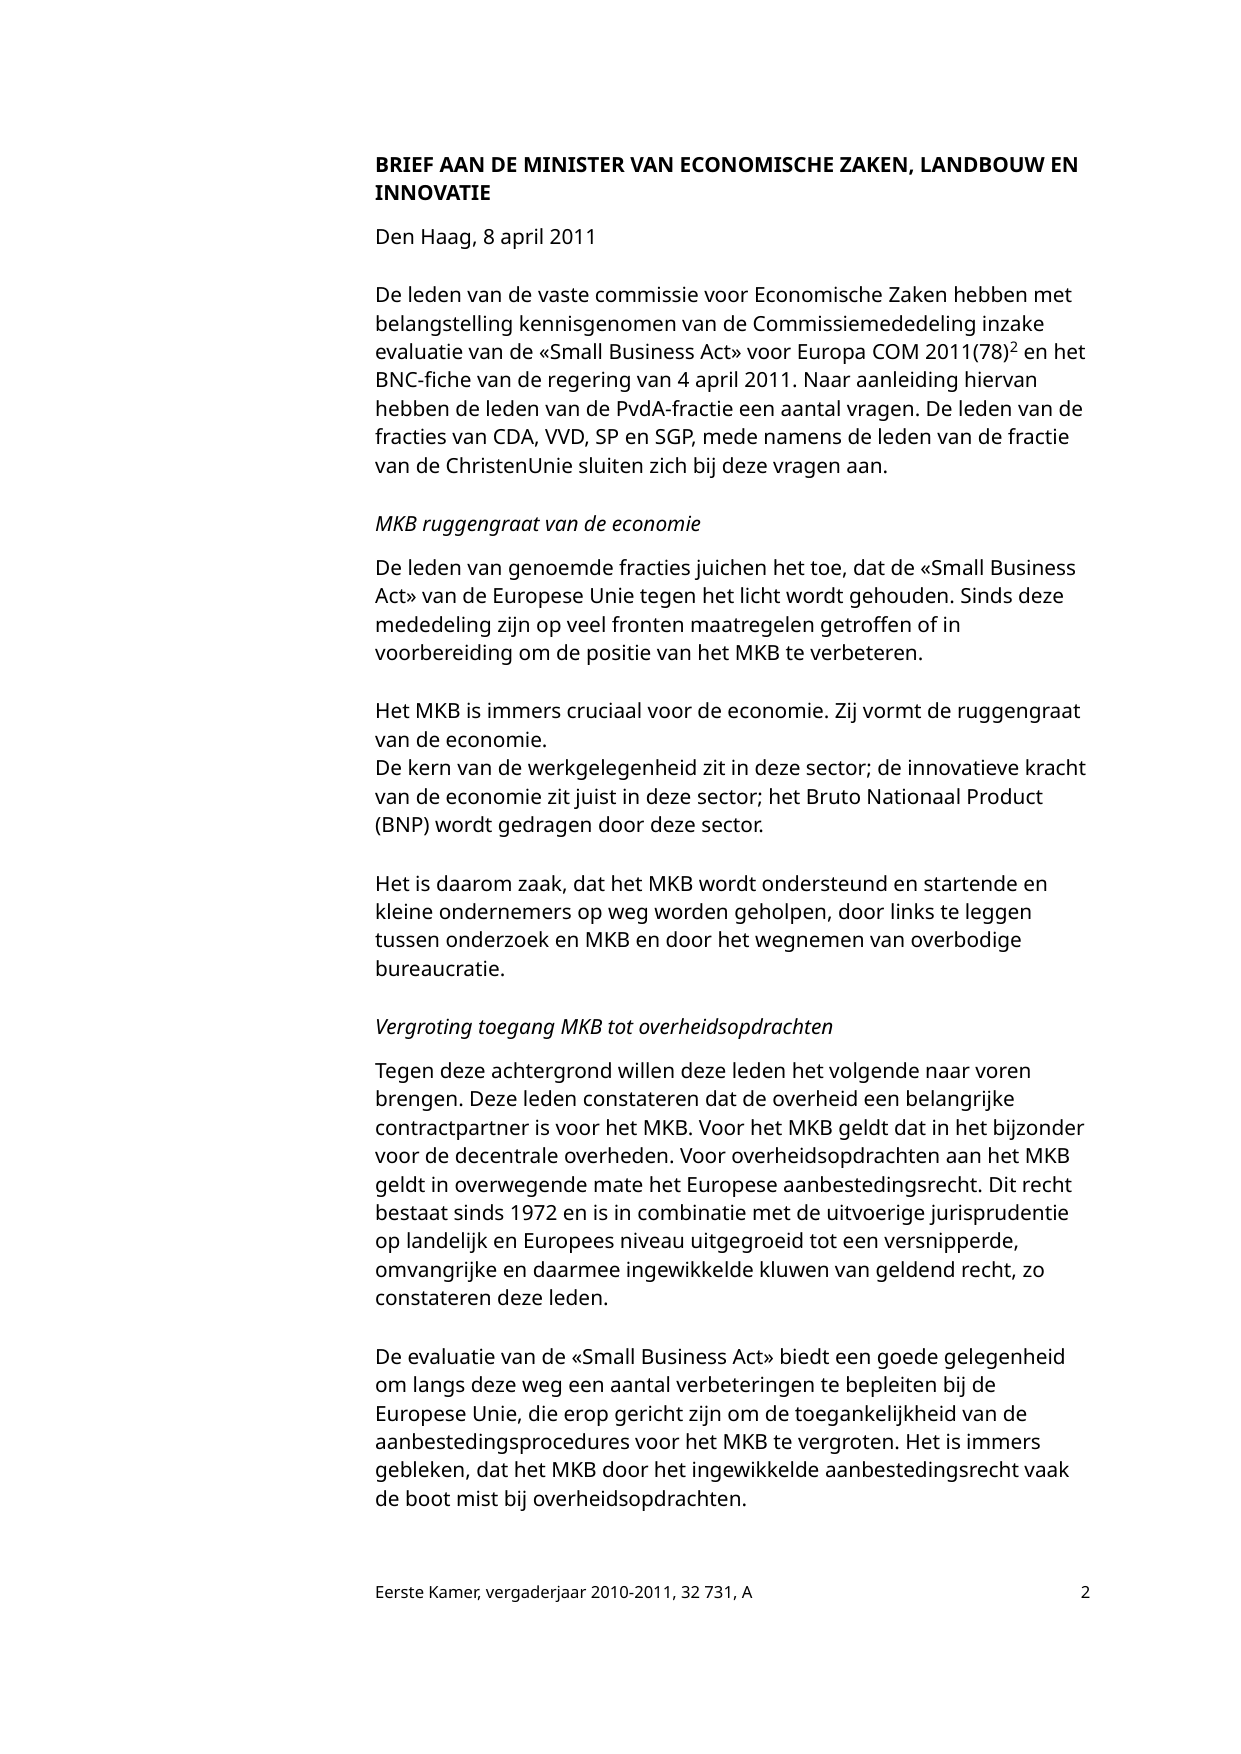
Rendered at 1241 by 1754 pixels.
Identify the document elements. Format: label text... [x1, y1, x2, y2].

text De leden van genoemde fracties juichen het toe, dat de «Small Business Act» van de Europese Unie tegen het licht wordt gehouden. Sinds deze mededeling zijn op veel fronten maatregelen getroffen of in voorbereiding om de positie van het MKB te verbeteren. [375, 553, 1090, 667]
text Het MKB is immers cruciaal voor de economie. Zij vormt de ruggengraat van de economie. [375, 697, 1090, 753]
text Het is daarom zaak, dat het MKB wordt ondersteund en startende en kleine ondernemers op weg worden geholpen, door links te leggen tussen onderzoek en MKB en door het wegnemen van overbodige bureaucratie. [375, 869, 1090, 982]
text BRIEF AAN DE MINISTER VAN ECONOMISCHE ZAKEN, LANDBOUW EN INNOVATIE [375, 150, 1090, 207]
text Tegen deze achtergrond willen deze leden het volgende naar voren brengen. Deze leden constateren dat de overheid een belangrijke contractpartner is voor het MKB. Voor het MKB geldt dat in het bijzonder voor de decentrale overheden. Voor overheidsopdrachten aan het MKB geldt in overwegende mate het Europese aanbestedingsrecht. Dit recht bestaat sinds 1972 en is in combinatie met de uitvoerige jurisprudentie op landelijk en Europees niveau uitgegroeid tot een versnipperde, omvangrijke en daarmee ingewikkelde kluwen van geldend recht, zo constateren deze leden. [375, 1056, 1090, 1312]
text De kern van de werkgelegenheid zit in deze sector; de innovatieve kracht van de economie zit juist in deze sector; het Bruto Nationaal Product (BNP) wordt gedragen door deze sector. [375, 753, 1090, 839]
text MKB ruggengraat van de economie [375, 509, 1090, 538]
text De leden van de vaste commissie voor Economische Zaken hebben met belangstelling kennisgenomen van de Commissiemededeling inzake evaluatie van de «Small Business Act» voor Europa COM 2011(78)2 en het BNC-fiche van de regering van 4 april 2011. Naar aanleiding hiervan hebben de leden van de PvdA-fractie een aantal vragen. De leden van de fracties van CDA, VVD, SP en SGP, mede namens de leden van de fractie van de ChristenUnie sluiten zich bij deze vragen aan. [375, 280, 1090, 479]
text De evaluatie van de «Small Business Act» biedt een goede gelegenheid om langs deze weg een aantal verbeteringen te bepleiten bij de Europese Unie, die erop gericht zijn om de toegankelijkheid van de aanbestedingsprocedures voor het MKB te vergroten. Het is immers gebleken, dat het MKB door het ingewikkelde aanbestedingsrecht vaak de boot mist bij overheidsopdrachten. [375, 1342, 1090, 1512]
text Den Haag, 8 april 2011 [375, 222, 1090, 250]
text Vergroting toegang MKB tot overheidsopdrachten [375, 1012, 1090, 1041]
